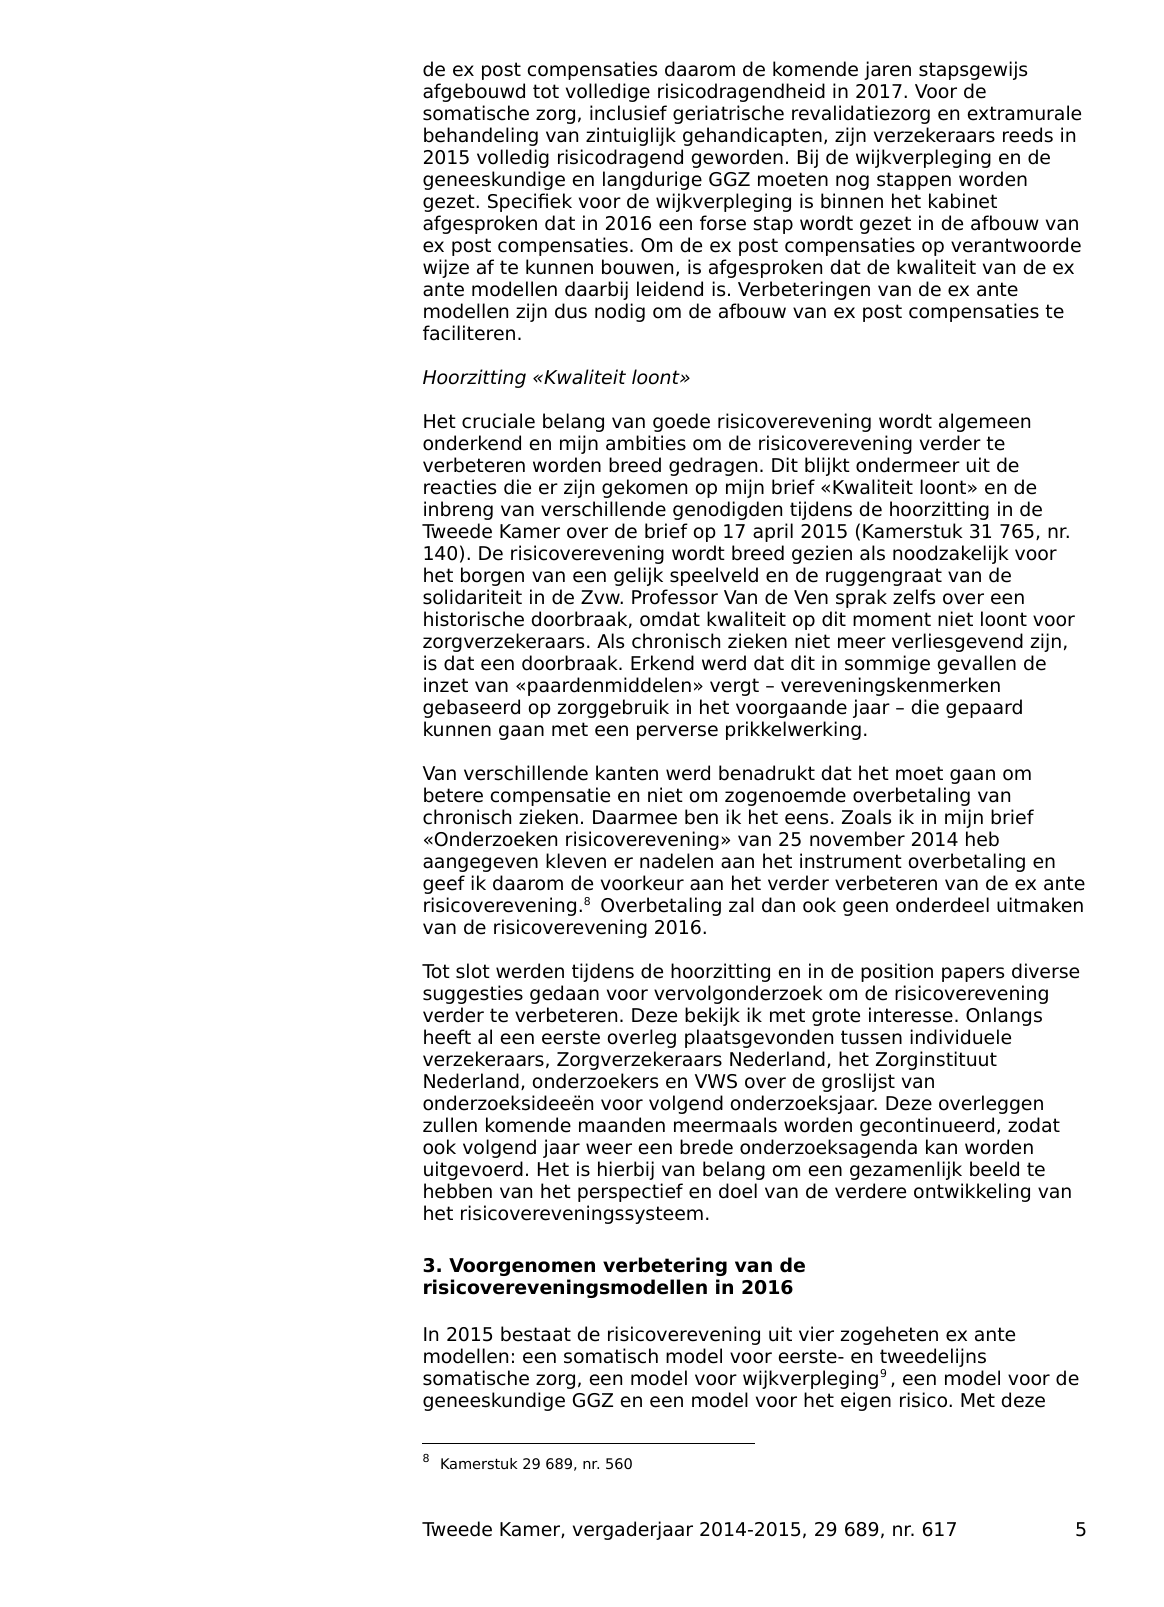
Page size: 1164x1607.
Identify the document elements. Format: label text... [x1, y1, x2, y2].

text Het cruciale belang van goede risicoverevening wordt algemeen onderkend en mijn ambities om de risicoverevening verder te verbeteren worden breed gedragen. Dit blijkt ondermeer uit de reacties die er zijn gekomen op mijn brief «Kwaliteit loont» en de inbreng van verschillende genodigden tijdens de hoorzitting in de Tweede Kamer over de brief op 17 april 2015 (Kamerstuk 31 765, nr. 140). De risicoverevening wordt breed gezien als noodzakelijk voor het borgen van een gelijk speelveld en de ruggengraat van de solidariteit in de Zvw. Professor Van de Ven sprak zelfs over een historische doorbraak, omdat kwaliteit op dit moment niet loont voor zorgverzekeraars. Als chronisch zieken niet meer verliesgevend zijn, is dat een doorbraak. Erkend werd dat dit in sommige gevallen de inzet van «paardenmiddelen» vergt – vereveningskenmerken gebaseerd op zorggebruik in het voorgaande jaar – die gepaard kunnen gaan met een perverse prikkelwerking. [422, 411, 1087, 741]
text Tot slot werden tijdens de hoorzitting en in de position papers diverse suggesties gedaan voor vervolgonderzoek om de risicoverevening verder te verbeteren. Deze bekijk ik met grote interesse. Onlangs heeft al een eerste overleg plaatsgevonden tussen individuele verzekeraars, Zorgverzekeraars Nederland, het Zorginstituut Nederland, onderzoekers en VWS over de groslijst van onderzoeksideeën voor volgend onderzoeksjaar. Deze overleggen zullen komende maanden meermaals worden gecontinueerd, zodat ook volgend jaar weer een brede onderzoeksagenda kan worden uitgevoerd. Het is hierbij van belang om een gezamenlijk beeld te hebben van het perspectief en doel van de verdere ontwikkeling van het risicovereveningssysteem. [422, 961, 1087, 1225]
text de ex post compensaties daarom de komende jaren stapsgewijs afgebouwd tot volledige risicodragendheid in 2017. Voor de somatische zorg, inclusief geriatrische revalidatiezorg en extramurale behandeling van zintuiglijk gehandicapten, zijn verzekeraars reeds in 2015 volledig risicodragend geworden. Bij de wijkverpleging en de geneeskundige en langdurige GGZ moeten nog stappen worden gezet. Specifiek voor de wijkverpleging is binnen het kabinet afgesproken dat in 2016 een forse stap wordt gezet in de afbouw van ex post compensaties. Om de ex post compensaties op verantwoorde wijze af te kunnen bouwen, is afgesproken dat de kwaliteit van de ex ante modellen daarbij leidend is. Verbeteringen van de ex ante modellen zijn dus nodig om de afbouw van ex post compensaties te faciliteren. [422, 59, 1087, 345]
text Kamerstuk 29 689, nr. 560 [422, 1452, 1087, 1474]
subtitle Hoorzitting «Kwaliteit loont» [422, 367, 1087, 389]
text In 2015 bestaat de risicoverevening uit vier zogeheten ex ante modellen: een somatisch model voor eerste- en tweedelijns somatische zorg, een model voor wijkverpleging, een model voor de geneeskundige GGZ en een model voor het eigen risico. Met deze [422, 1324, 1087, 1412]
text Van verschillende kanten werd benadrukt dat het moet gaan om betere compensatie en niet om zogenoemde overbetaling van chronisch zieken. Daarmee ben ik het eens. Zoals ik in mijn brief «Onderzoeken risicoverevening» van 25 november 2014 heb aangegeven kleven er nadelen aan het instrument overbetaling en geef ik daarom de voorkeur aan het verder verbeteren van de ex ante risicoverevening. Overbetaling zal dan ook geen onderdeel uitmaken van de risicoverevening 2016. [422, 763, 1087, 939]
subtitle 3. Voorgenomen verbetering van de risicovereveningsmodellen in 2016 [422, 1255, 1087, 1299]
